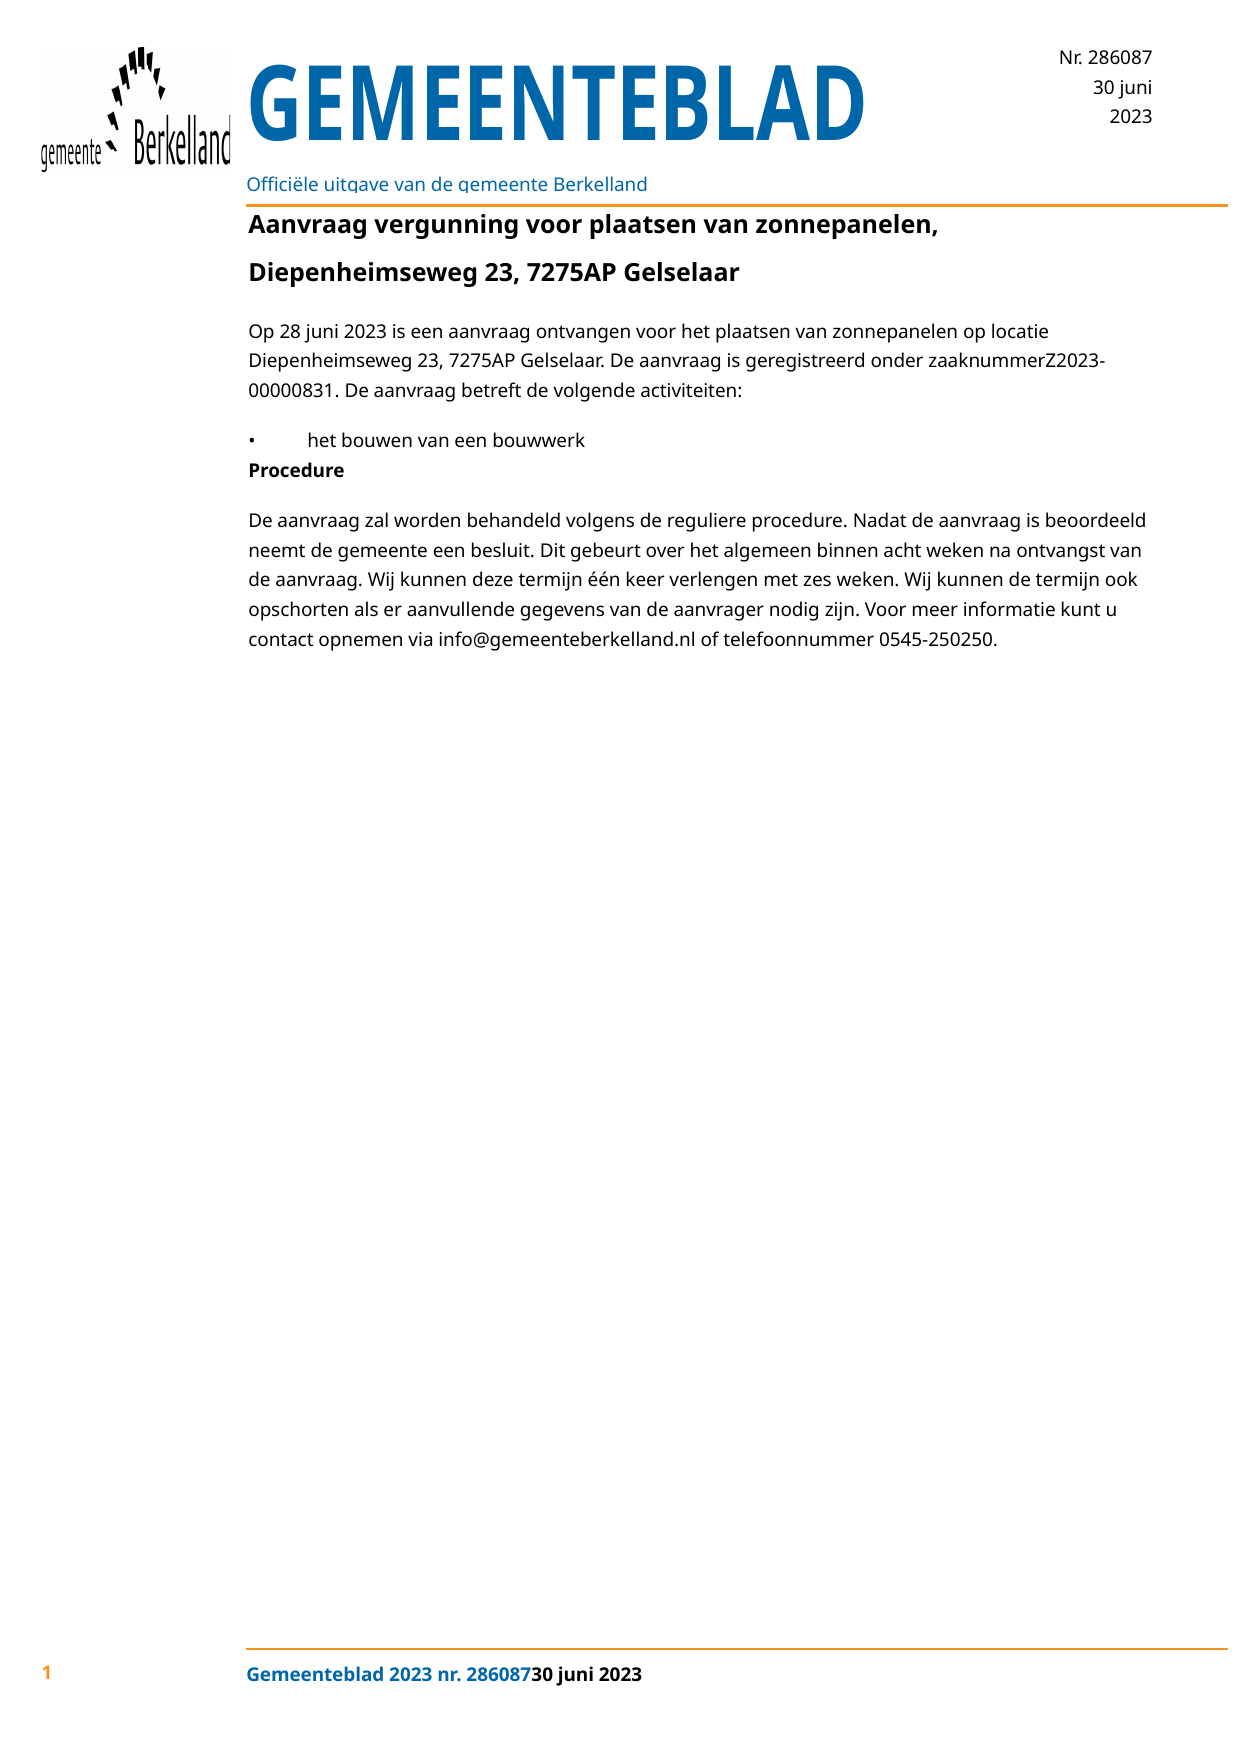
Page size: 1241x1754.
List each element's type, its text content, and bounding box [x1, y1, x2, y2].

picture [41, 47, 231, 172]
text De aanvraag zal worden behandeld volgens de reguliere procedure. Nadat de aanvraag is beoordeeld neemt de gemeente een besluit. Dit gebeurt over het algemeen binnen acht weken na ontvangst van de aanvraag. Wij kunnen deze termijn één keer verlengen met zes weken. Wij kunnen de termijn ook opschorten als er aanvullende gegevens van de aanvrager nodig zijn. Voor meer informatie kunt u contact opnemen via info@gemeenteberkelland.nl of telefoonnummer 0545-250250. [248, 507, 1152, 652]
text Aanvraag vergunning voor plaatsen van zonnepanelen, Diepenheimseweg 23, 7275AP Gelselaar [248, 207, 1152, 288]
list het bouwen van een bouwwerk [248, 427, 1152, 453]
text Procedure [248, 457, 1152, 483]
text Op 28 juni 2023 is een aanvraag ontvangen voor het plaatsen van zonnepanelen op locatie Diepenheimseweg 23, 7275AP Gelselaar. De aanvraag is geregistreerd onder zaaknummerZ2023-00000831. De aanvraag betreft de volgende activiteiten: [248, 318, 1152, 403]
